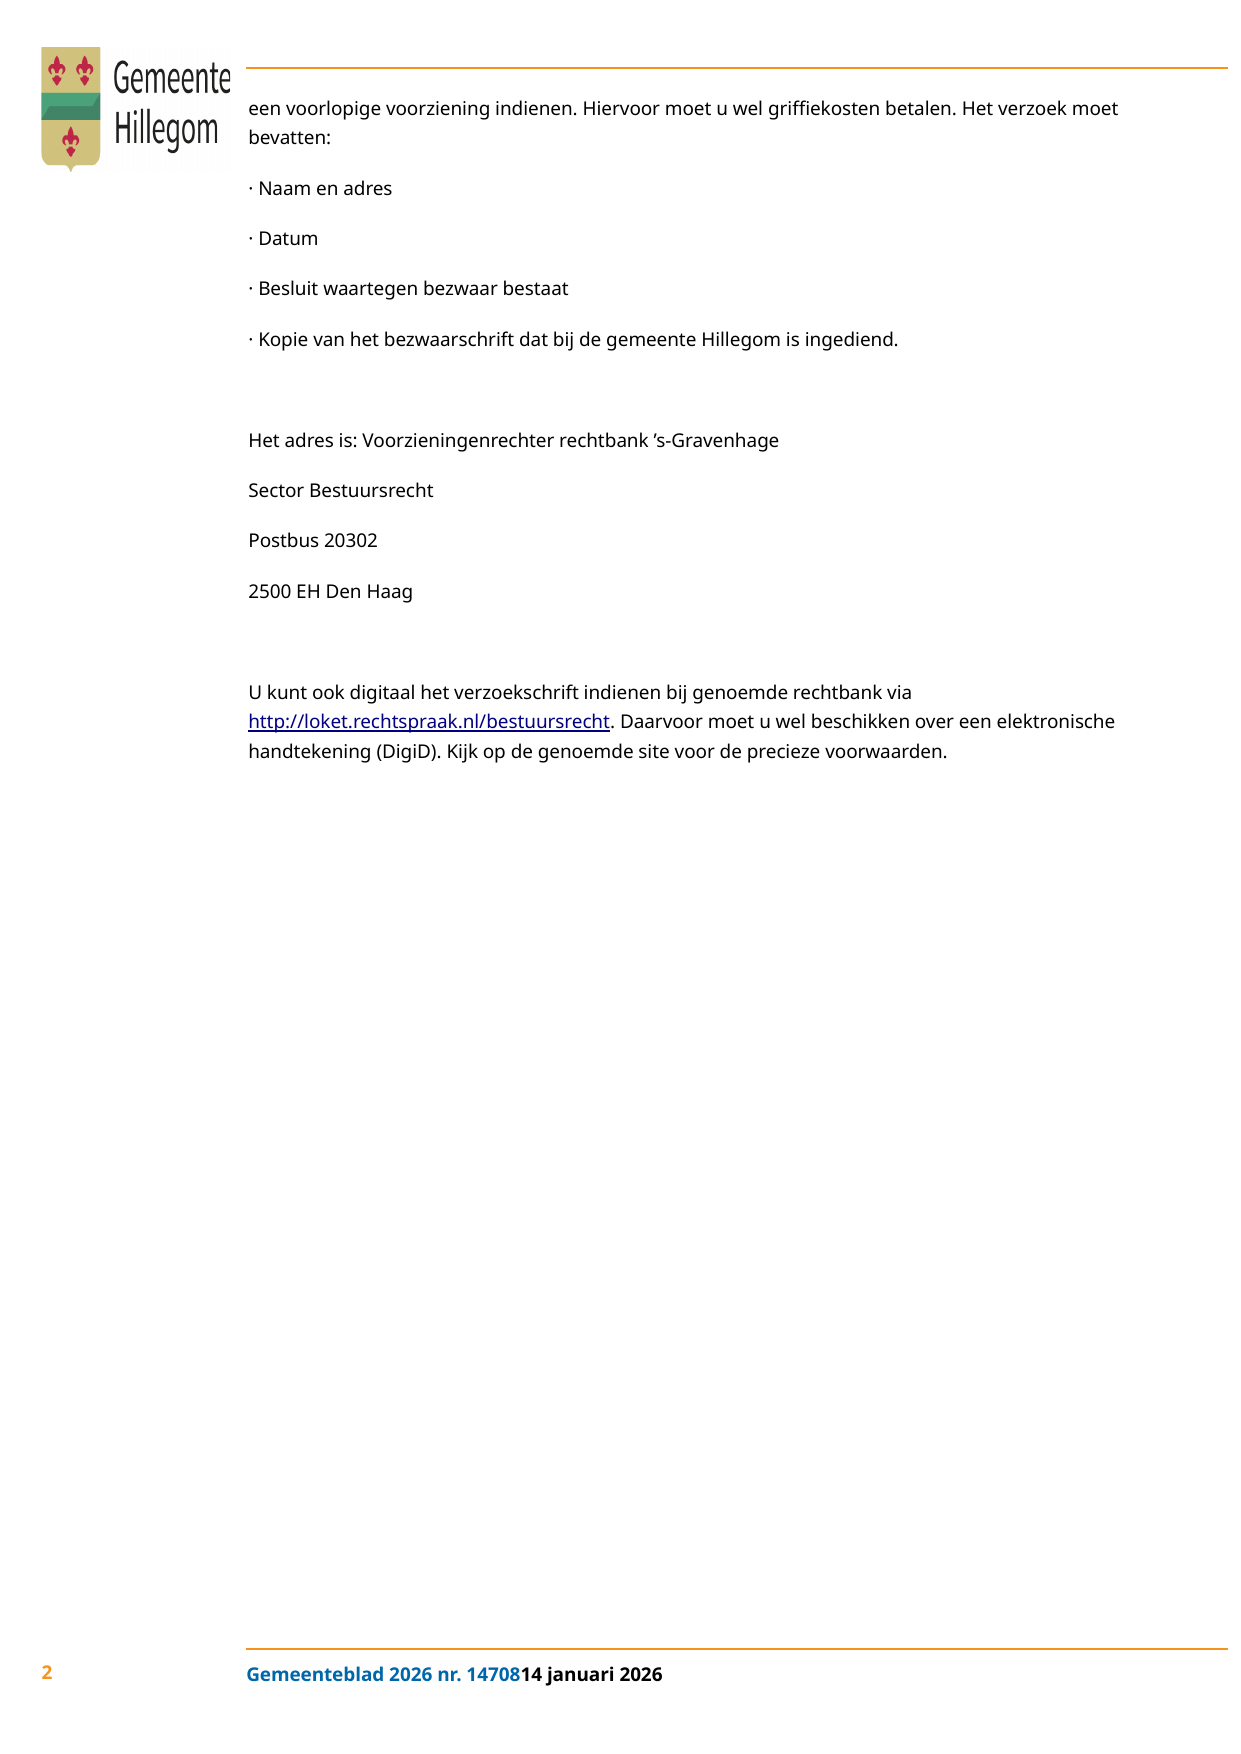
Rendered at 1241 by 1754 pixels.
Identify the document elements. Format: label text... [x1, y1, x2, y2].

text 2500 EH Den Haag [248, 578, 1152, 604]
text · Datum [248, 225, 1152, 251]
text · Naam en adres [248, 175, 1152, 201]
text U kunt ook digitaal het verzoekschrift indienen bij genoemde rechtbank via http://loket.rechtspraak.nl/bestuursrecht. Daarvoor moet u wel beschikken over een elektronische handtekening (DigiD). Kijk op de genoemde site voor de precieze voorwaarden. [248, 679, 1152, 764]
text Het adres is: Voorzieningenrechter rechtbank ’s-Gravenhage [248, 427, 1152, 453]
text Sector Bestuursrecht [248, 477, 1152, 503]
text Postbus 20302 [248, 528, 1152, 553]
picture [41, 47, 231, 172]
text een voorlopige voorziening indienen. Hiervoor moet u wel griffiekosten betalen. Het verzoek moet bevatten: [248, 95, 1152, 150]
text · Kopie van het bezwaarschrift dat bij de gemeente Hillegom is ingediend. [248, 326, 1152, 352]
text · Besluit waartegen bezwaar bestaat [248, 276, 1152, 301]
